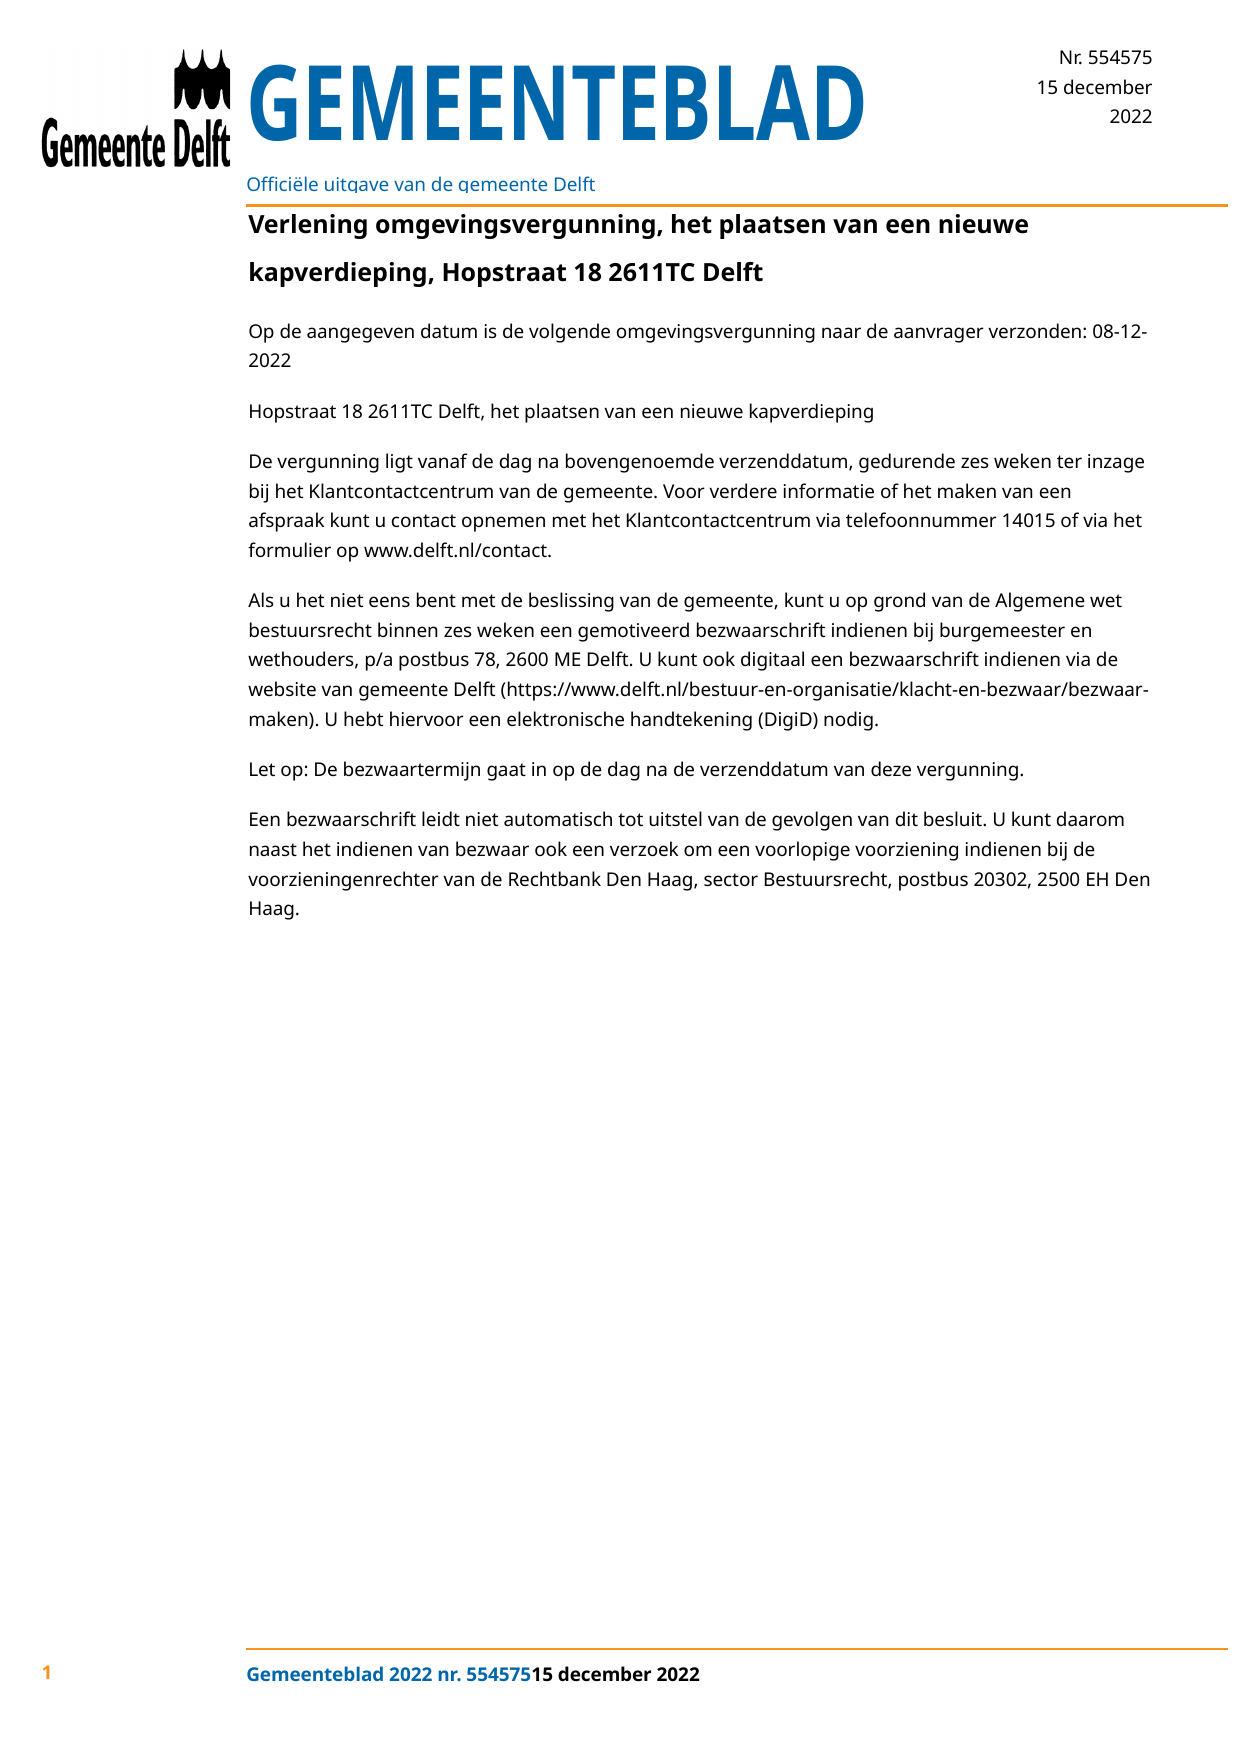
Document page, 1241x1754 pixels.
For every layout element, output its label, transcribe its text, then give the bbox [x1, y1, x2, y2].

picture [41, 47, 231, 172]
text Verlening omgevingsvergunning, het plaatsen van een nieuwe kapverdieping, Hopstraat 18 2611TC Delft [248, 207, 1152, 288]
text Hopstraat 18 2611TC Delft, het plaatsen van een nieuwe kapverdieping [248, 398, 1152, 424]
text Op de aangegeven datum is de volgende omgevingsvergunning naar de aanvrager verzonden: 08-12-2022 [248, 318, 1152, 373]
text Let op: De bezwaartermijn gaat in op de dag na de verzenddatum van deze vergunning. [248, 756, 1152, 782]
text Als u het niet eens bent met de beslissing van de gemeente, kunt u op grond van de Algemene wet bestuursrecht binnen zes weken een gemotiveerd bezwaarschrift indienen bij burgemeester en wethouders, p/a postbus 78, 2600 ME Delft. U kunt ook digitaal een bezwaarschrift indienen via de website van gemeente Delft (https://www.delft.nl/bestuur-en-organisatie/klacht-en-bezwaar/bezwaar-maken). U hebt hiervoor een elektronische handtekening (DigiD) nodig. [248, 587, 1152, 732]
text Een bezwaarschrift leidt niet automatisch tot uitstel van de gevolgen van dit besluit. U kunt daarom naast het indienen van bezwaar ook een verzoek om een voorlopige voorziening indienen bij de voorzieningenrechter van de Rechtbank Den Haag, sector Bestuursrecht, postbus 20302, 2500 EH Den Haag. [248, 807, 1152, 921]
text De vergunning ligt vanaf de dag na bovengenoemde verzenddatum, gedurende zes weken ter inzage bij het Klantcontactcentrum van de gemeente. Voor verdere informatie of het maken van een afspraak kunt u contact opnemen met het Klantcontactcentrum via telefoonnummer 14015 of via het formulier op www.delft.nl/contact. [248, 448, 1152, 563]
